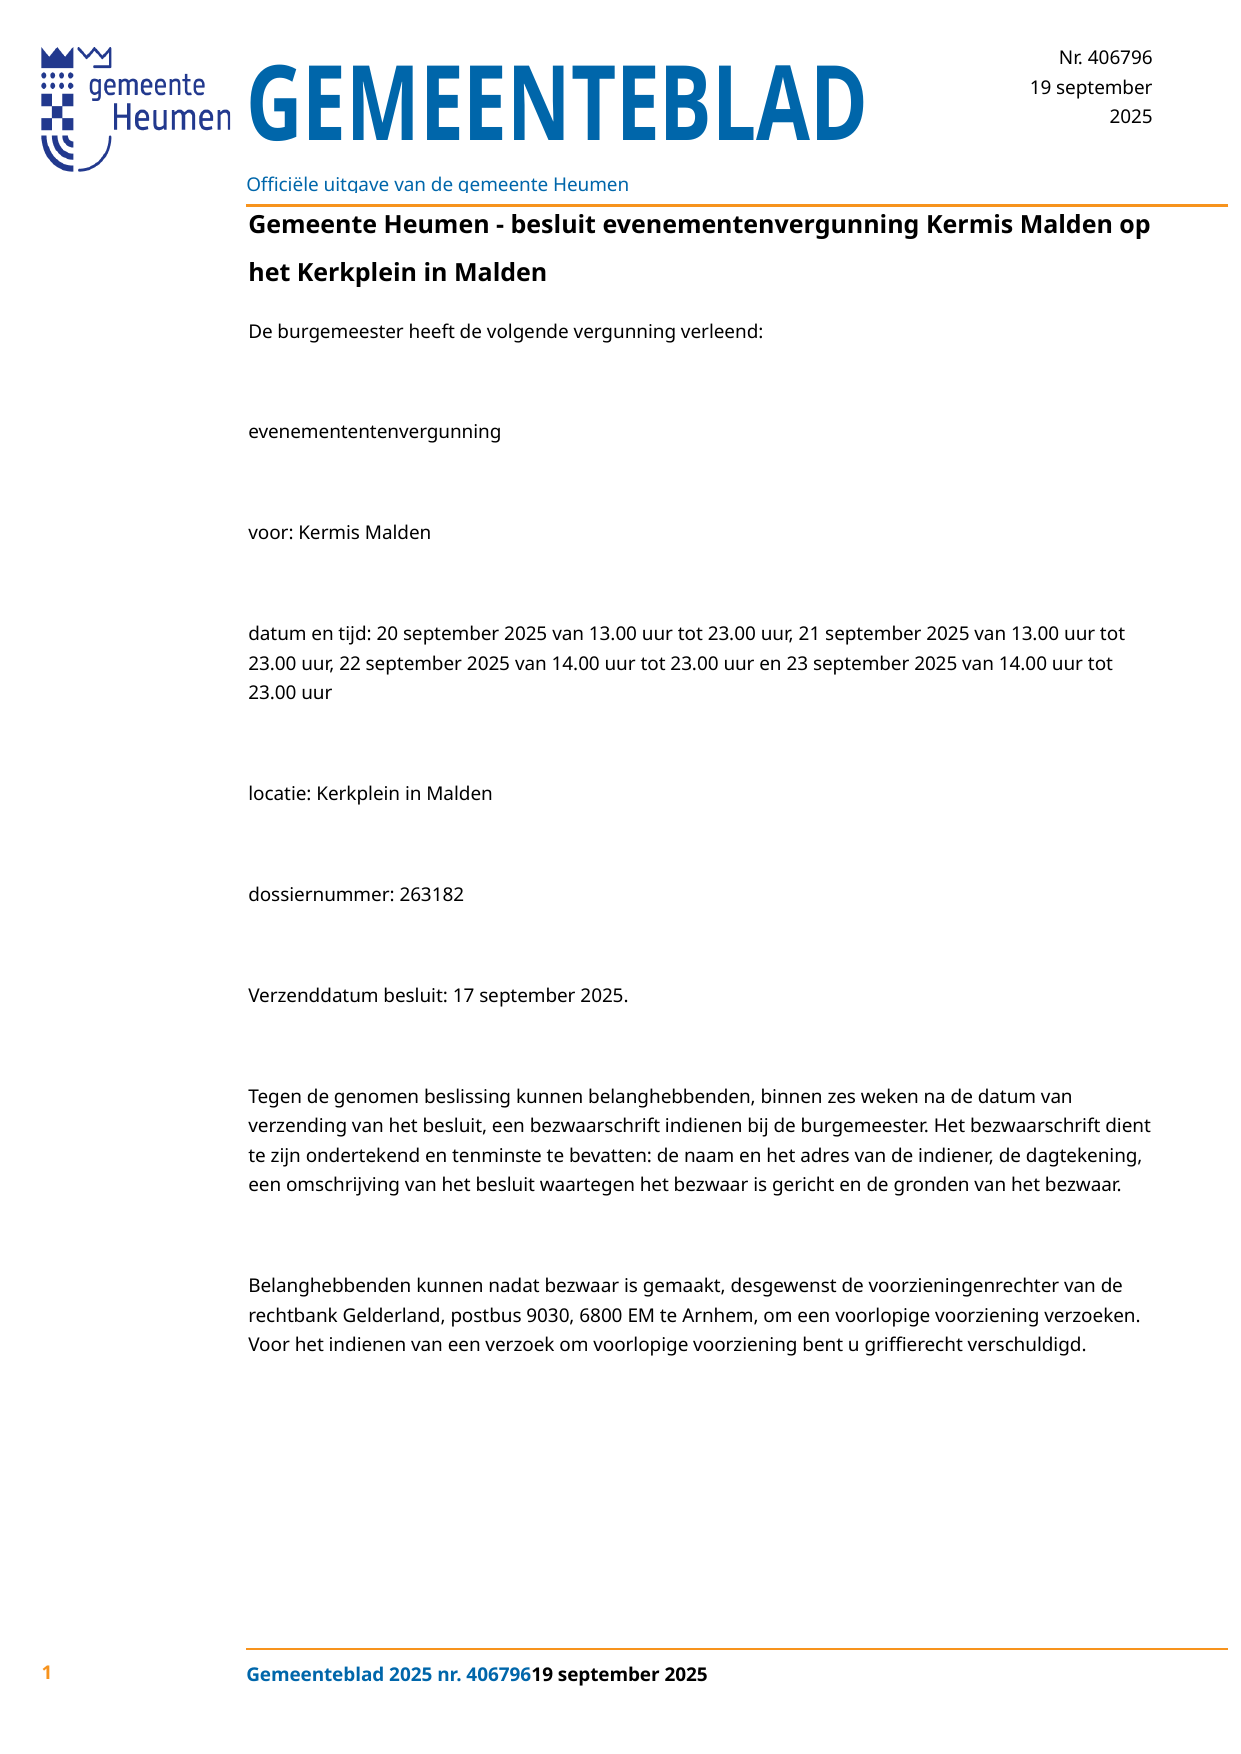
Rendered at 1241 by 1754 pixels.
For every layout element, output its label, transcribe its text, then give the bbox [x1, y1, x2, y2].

text Gemeente Heumen - besluit evenementenvergunning Kermis Malden op het Kerkplein in Malden [248, 207, 1152, 288]
text Tegen de genomen beslissing kunnen belanghebbenden, binnen zes weken na de datum van verzending van het besluit, een bezwaarschrift indienen bij de burgemeester. Het bezwaarschrift dient te zijn ondertekend en tenminste te bevatten: de naam en het adres van de indiener, de dagtekening, een omschrijving van het besluit waartegen het bezwaar is gericht en de gronden van het bezwaar. [248, 1083, 1152, 1197]
text datum en tijd: 20 september 2025 van 13.00 uur tot 23.00 uur, 21 september 2025 van 13.00 uur tot 23.00 uur, 22 september 2025 van 14.00 uur tot 23.00 uur en 23 september 2025 van 14.00 uur tot 23.00 uur [248, 620, 1152, 705]
picture [41, 47, 231, 172]
text dossiernummer: 263182 [248, 881, 1152, 907]
text Verzenddatum besluit: 17 september 2025. [248, 982, 1152, 1008]
text De burgemeester heeft de volgende vergunning verleend: [248, 318, 1152, 344]
text Belanghebbenden kunnen nadat bezwaar is gemaakt, desgewenst de voorzieningenrechter van de rechtbank Gelderland, postbus 9030, 6800 EM te Arnhem, om een voorlopige voorziening verzoeken. Voor het indienen van een verzoek om voorlopige voorziening bent u griffierecht verschuldigd. [248, 1272, 1152, 1357]
text voor: Kermis Malden [248, 519, 1152, 545]
text locatie: Kerkplein in Malden [248, 780, 1152, 806]
text evenemententenvergunning [248, 419, 1152, 444]
